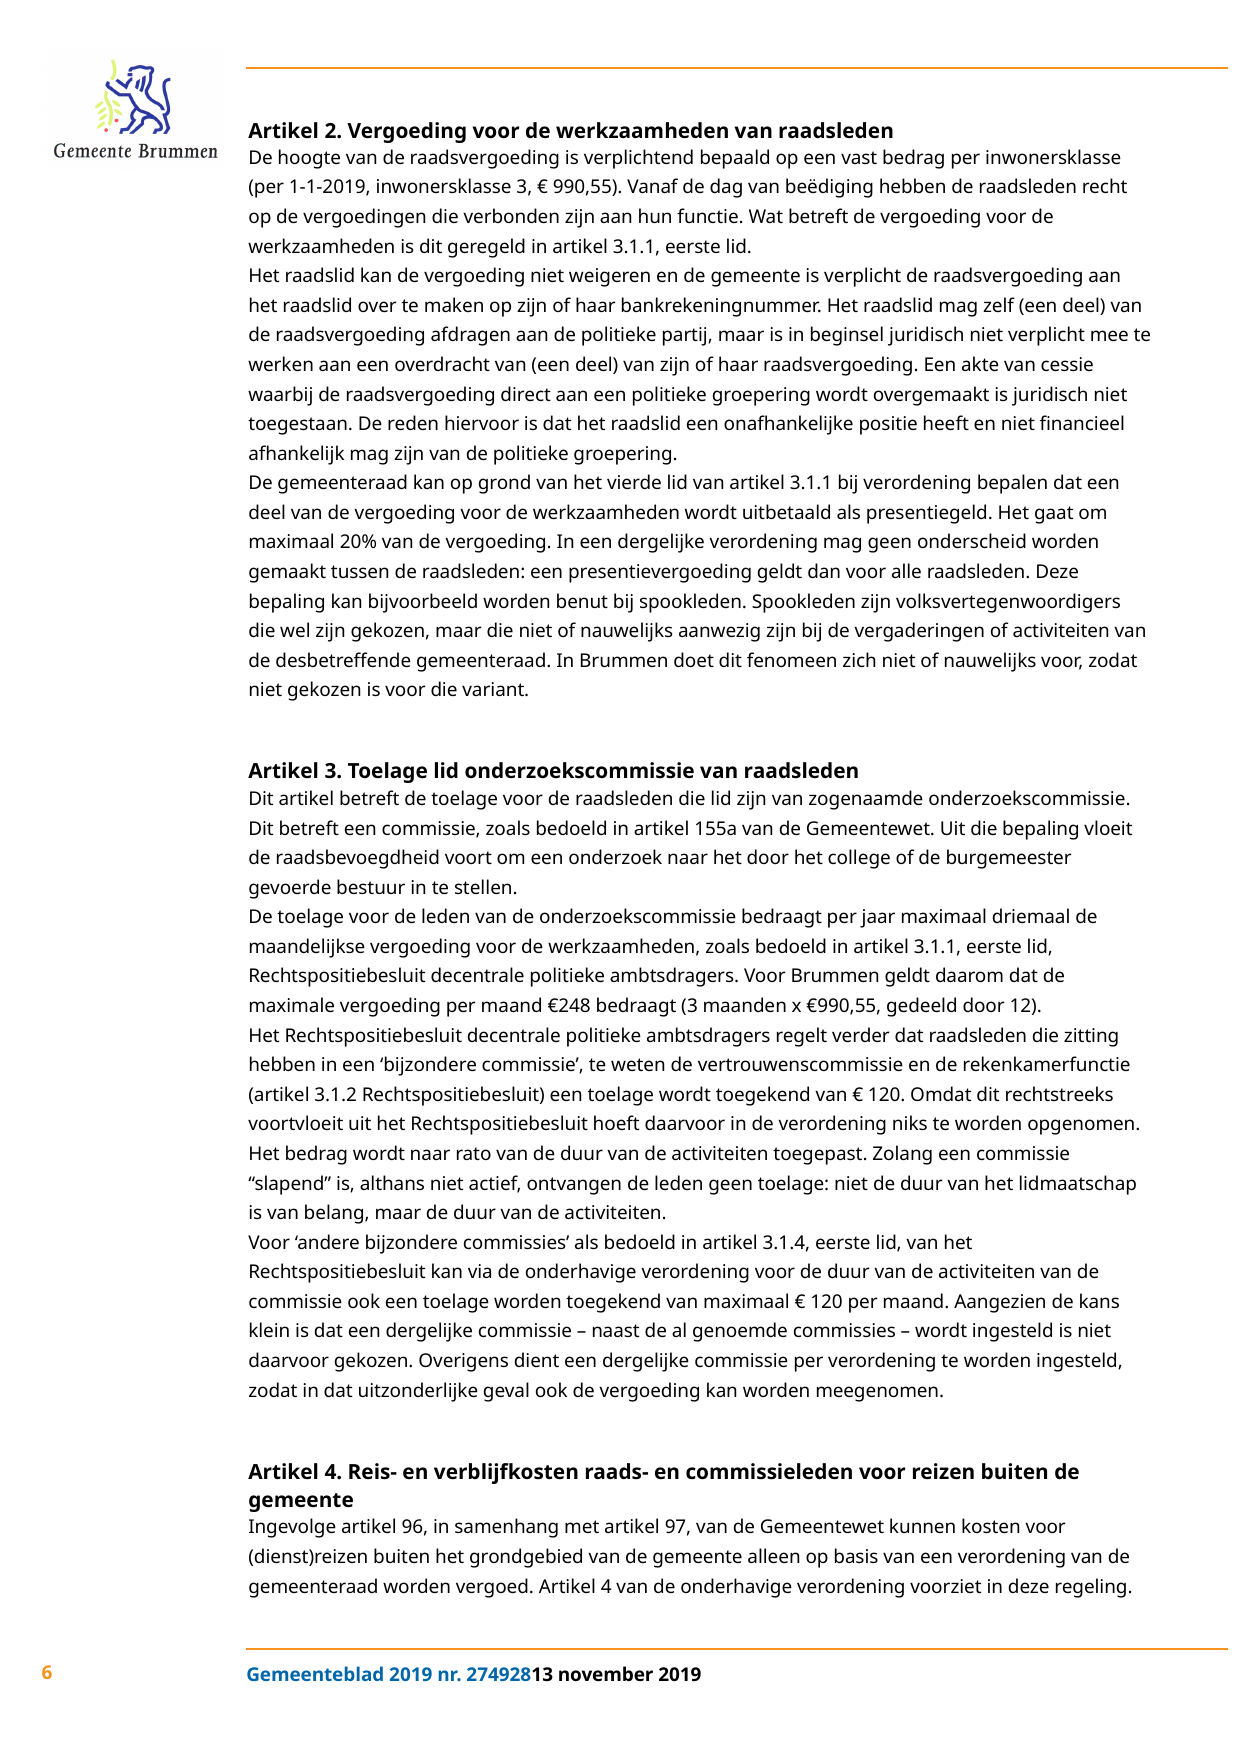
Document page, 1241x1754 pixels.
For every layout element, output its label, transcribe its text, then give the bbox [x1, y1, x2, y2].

text Dit artikel betreft de toelage voor de raadsleden die lid zijn van zogenaamde onderzoekscommissie. Dit betreft een commissie, zoals bedoeld in artikel 155a van de Gemeentewet. Uit die bepaling vloeit de raadsbevoegdheid voort om een onderzoek naar het door het college of de burgemeester gevoerde bestuur in te stellen. [248, 785, 1152, 899]
text De toelage voor de leden van de onderzoekscommissie bedraagt per jaar maximaal driemaal de maandelijkse vergoeding voor de werkzaamheden, zoals bedoeld in artikel 3.1.1, eerste lid, Rechtspositiebesluit decentrale politieke ambtsdragers. Voor Brummen geldt daarom dat de maximale vergoeding per maand €248 bedraagt (3 maanden x €990,55, gedeeld door 12). [248, 903, 1152, 1018]
text Ingevolge artikel 96, in samenhang met artikel 97, van de Gemeentewet kunnen kosten voor (dienst)reizen buiten het grondgebied van de gemeente alleen op basis van een verordening van de gemeenteraad worden vergoed. Artikel 4 van de onderhavige verordening voorziet in deze regeling. [248, 1514, 1152, 1598]
text Artikel 2. Vergoeding voor de werkzaamheden van raadsleden [248, 116, 1152, 144]
text Voor ‘andere bijzondere commissies’ als bedoeld in artikel 3.1.4, eerste lid, van het Rechtspositiebesluit kan via de onderhavige verordening voor de duur van de activiteiten van de commissie ook een toelage worden toegekend van maximaal € 120 per maand. Aangezien de kans klein is dat een dergelijke commissie – naast de al genoemde commissies – wordt ingesteld is niet daarvoor gekozen. Overigens dient een dergelijke commissie per verordening te worden ingesteld, zodat in dat uitzonderlijke geval ook de vergoeding kan worden meegenomen. [248, 1229, 1152, 1402]
text Het bedrag wordt naar rato van de duur van de activiteiten toegepast. Zolang een commissie “slapend” is, althans niet actief, ontvangen de leden geen toelage: niet de duur van het lidmaatschap is van belang, maar de duur van de activiteiten. [248, 1140, 1152, 1225]
text De hoogte van de raadsvergoeding is verplichtend bepaald op een vast bedrag per inwonersklasse (per 1-1-2019, inwonersklasse 3, € 990,55). Vanaf de dag van beëdiging hebben de raadsleden recht op de vergoedingen die verbonden zijn aan hun functie. Wat betreft de vergoeding voor de werkzaamheden is dit geregeld in artikel 3.1.1, eerste lid. [248, 144, 1152, 259]
text Artikel 4. Reis- en verblijfkosten raads- en commissieleden voor reizen buiten de gemeente [248, 1457, 1152, 1514]
text Het raadslid kan de vergoeding niet weigeren en de gemeente is verplicht de raadsvergoeding aan het raadslid over te maken op zijn of haar bankrekeningnummer. Het raadslid mag zelf (een deel) van de raadsvergoeding afdragen aan de politieke partij, maar is in beginsel juridisch niet verplicht mee te werken aan een overdracht van (een deel) van zijn of haar raadsvergoeding. Een akte van cessie waarbij de raadsvergoeding direct aan een politieke groepering wordt overgemaakt is juridisch niet toegestaan. De reden hiervoor is dat het raadslid een onafhankelijke positie heeft en niet financieel afhankelijk mag zijn van de politieke groepering. [248, 262, 1152, 466]
text Artikel 3. Toelage lid onderzoekscommissie van raadsleden [248, 757, 1152, 785]
picture [41, 47, 231, 172]
text De gemeenteraad kan op grond van het vierde lid van artikel 3.1.1 bij verordening bepalen dat een deel van de vergoeding voor de werkzaamheden wordt uitbetaald als presentiegeld. Het gaat om maximaal 20% van de vergoeding. In een dergelijke verordening mag geen onderscheid worden gemaakt tussen de raadsleden: een presentievergoeding geldt dan voor alle raadsleden. Deze bepaling kan bijvoorbeeld worden benut bij spookleden. Spookleden zijn volksvertegenwoordigers die wel zijn gekozen, maar die niet of nauwelijks aanwezig zijn bij de vergaderingen of activiteiten van de desbetreffende gemeenteraad. In Brummen doet dit fenomeen zich niet of nauwelijks voor, zodat niet gekozen is voor die variant. [248, 469, 1152, 702]
text Het Rechtspositiebesluit decentrale politieke ambtsdragers regelt verder dat raadsleden die zitting hebben in een ‘bijzondere commissie’, te weten de vertrouwenscommissie en de rekenkamerfunctie (artikel 3.1.2 Rechtspositiebesluit) een toelage wordt toegekend van € 120. Omdat dit rechtstreeks voortvloeit uit het Rechtspositiebesluit hoeft daarvoor in de verordening niks te worden opgenomen. [248, 1022, 1152, 1136]
